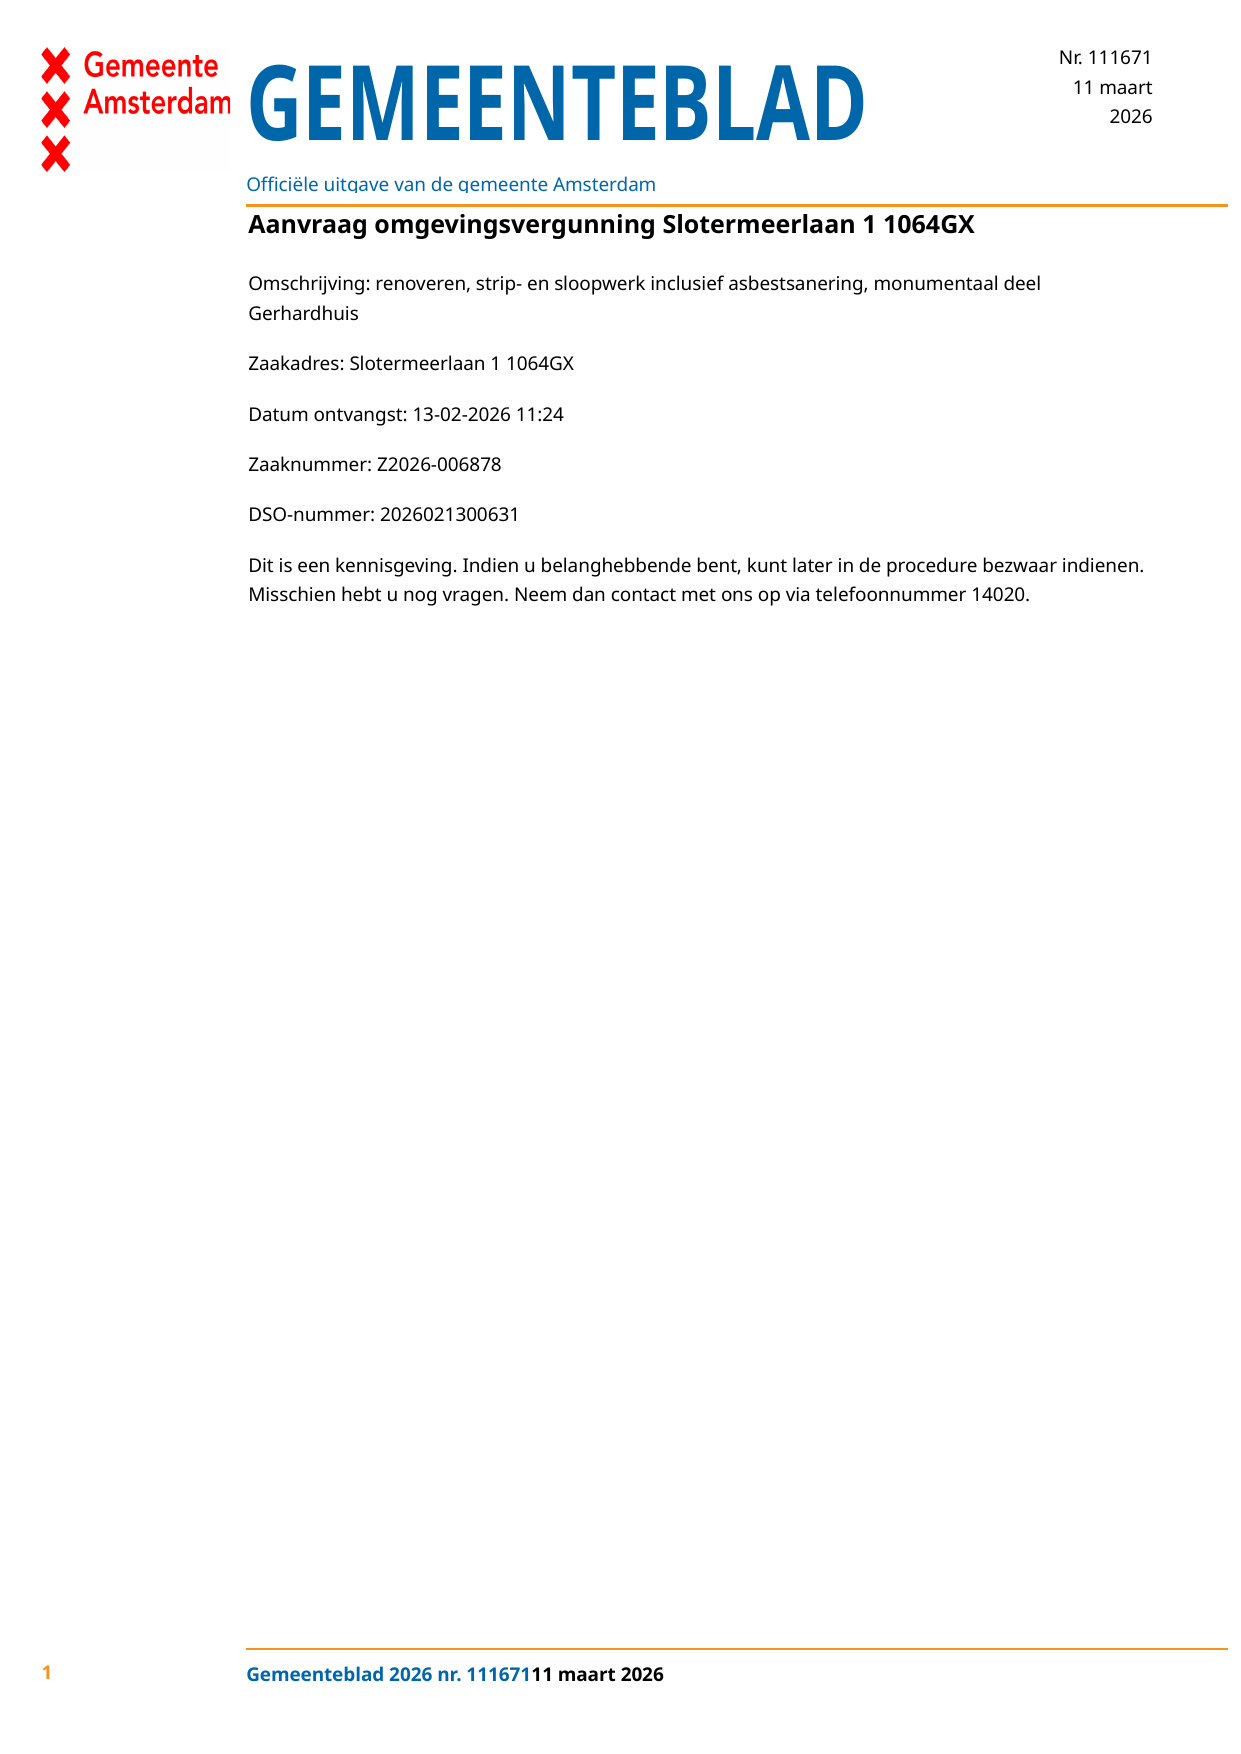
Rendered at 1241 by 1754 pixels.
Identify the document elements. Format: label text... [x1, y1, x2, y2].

text Dit is een kennisgeving. Indien u belanghebbende bent, kunt later in de procedure bezwaar indienen. Misschien hebt u nog vragen. Neem dan contact met ons op via telefoonnummer 14020. [248, 552, 1152, 607]
text Aanvraag omgevingsvergunning Slotermeerlaan 1 1064GX [248, 207, 1152, 241]
text Zaakadres: Slotermeerlaan 1 1064GX [248, 350, 1152, 376]
picture [41, 47, 231, 172]
text Datum ontvangst: 13-02-2026 11:24 [248, 401, 1152, 426]
text DSO-nummer: 2026021300631 [248, 502, 1152, 527]
text Omschrijving: renoveren, strip- en sloopwerk inclusief asbestsanering, monumentaal deel Gerhardhuis [248, 270, 1152, 326]
text Zaaknummer: Z2026-006878 [248, 451, 1152, 477]
